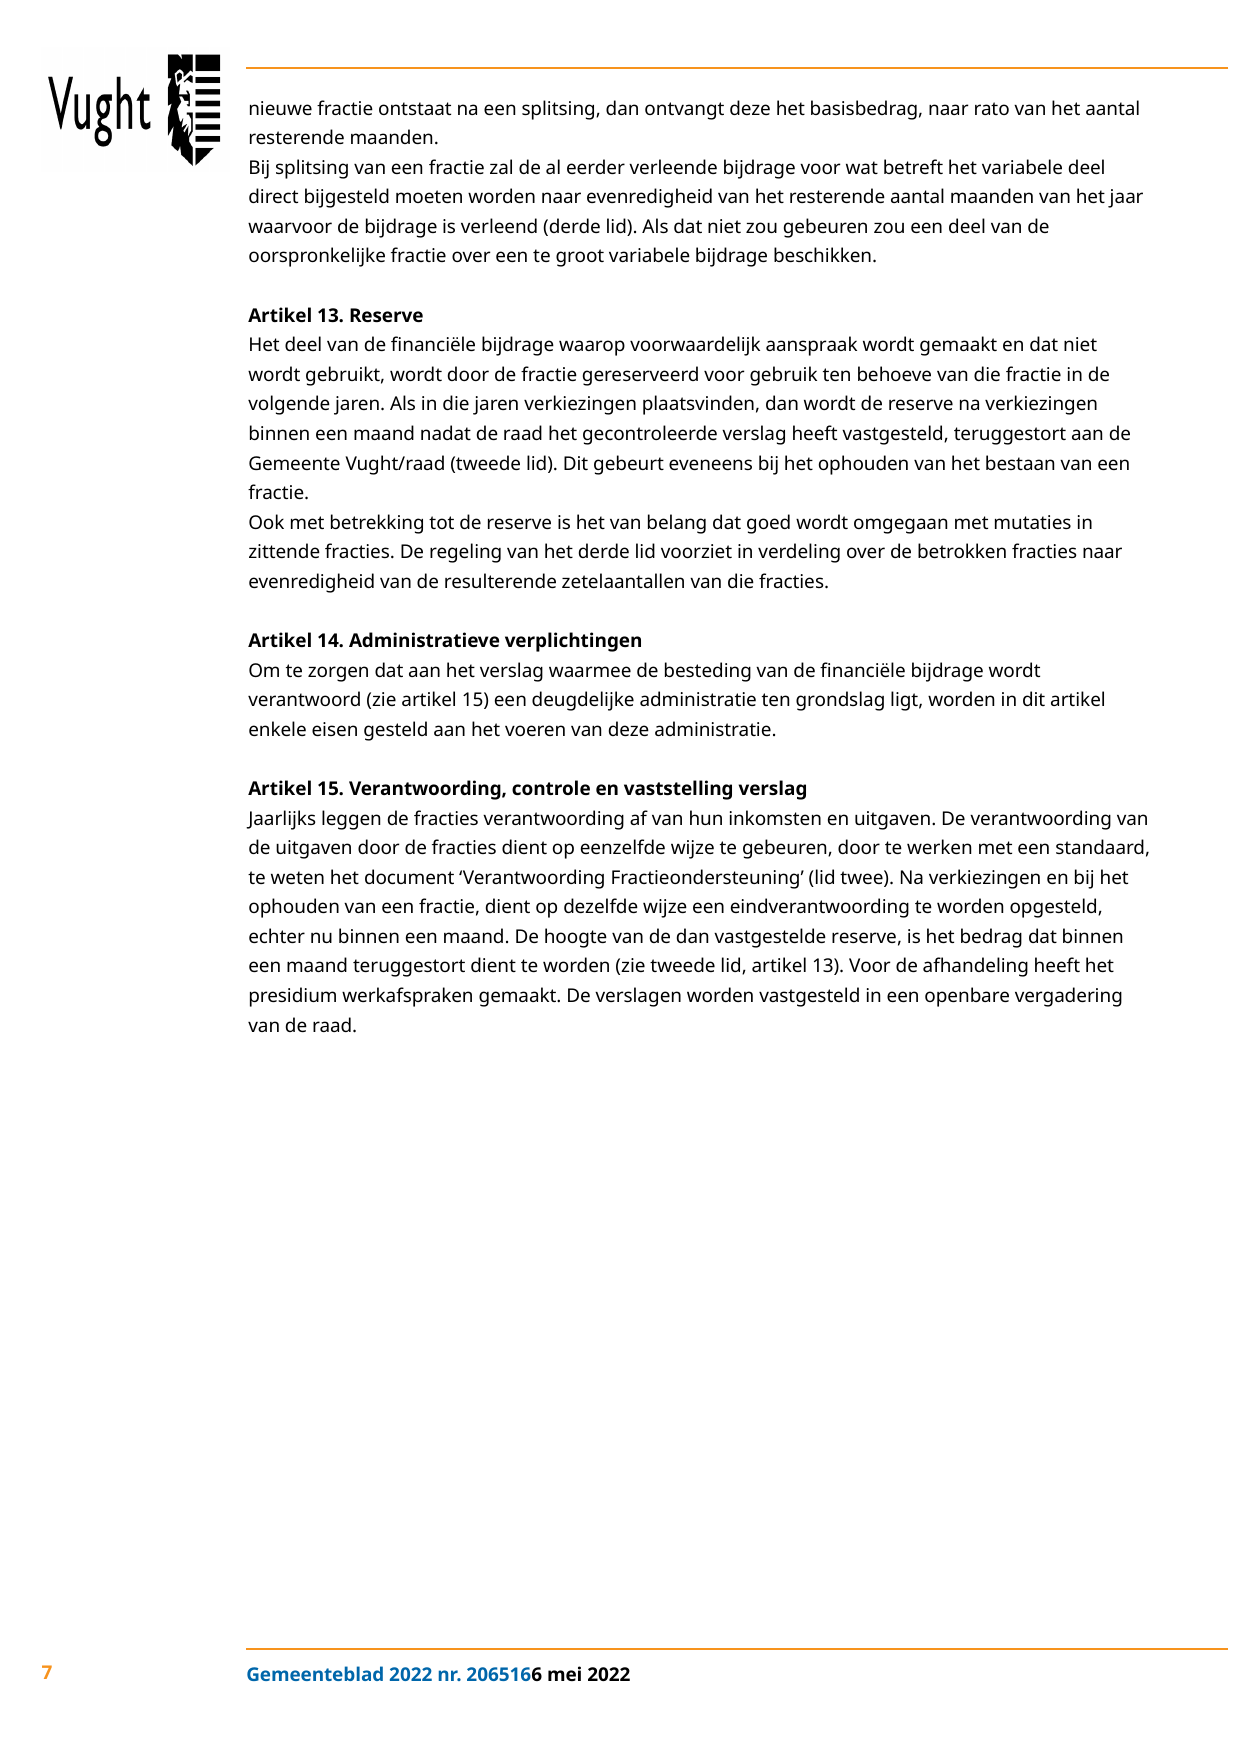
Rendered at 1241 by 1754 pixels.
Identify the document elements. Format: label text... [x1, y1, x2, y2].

text nieuwe fractie ontstaat na een splitsing, dan ontvangt deze het basisbedrag, naar rato van het aantal resterende maanden. [248, 95, 1152, 150]
text Om te zorgen dat aan het verslag waarmee de besteding van de financiële bijdrage wordt verantwoord (zie artikel 15) een deugdelijke administratie ten grondslag ligt, worden in dit artikel enkele eisen gesteld aan het voeren van deze administratie. [248, 657, 1152, 742]
picture [41, 47, 231, 172]
text Artikel 15. Verantwoording, controle en vaststelling verslag [248, 775, 1152, 801]
text Bij splitsing van een fractie zal de al eerder verleende bijdrage voor wat betreft het variabele deel direct bijgesteld moeten worden naar evenredigheid van het resterende aantal maanden van het jaar waarvoor de bijdrage is verleend (derde lid). Als dat niet zou gebeuren zou een deel van de oorspronkelijke fractie over een te groot variabele bijdrage beschikken. [248, 154, 1152, 268]
text Artikel 14. Administratieve verplichtingen [248, 627, 1152, 653]
text Artikel 13. Reserve [248, 302, 1152, 328]
text Jaarlijks leggen de fracties verantwoording af van hun inkomsten en uitgaven. De verantwoording van de uitgaven door de fracties dient op eenzelfde wijze te gebeuren, door te werken met een standaard, te weten het document ‘Verantwoording Fractieondersteuning’ (lid twee). Na verkiezingen en bij het ophouden van een fractie, dient op dezelfde wijze een eindverantwoording te worden opgesteld, echter nu binnen een maand. De hoogte van de dan vastgestelde reserve, is het bedrag dat binnen een maand teruggestort dient te worden (zie tweede lid, artikel 13). Voor de afhandeling heeft het presidium werkafspraken gemaakt. De verslagen worden vastgesteld in een openbare vergadering van de raad. [248, 805, 1152, 1038]
text Ook met betrekking tot de reserve is het van belang dat goed wordt omgegaan met mutaties in zittende fracties. De regeling van het derde lid voorziet in verdeling over de betrokken fracties naar evenredigheid van de resulterende zetelaantallen van die fracties. [248, 509, 1152, 594]
text Het deel van de financiële bijdrage waarop voorwaardelijk aanspraak wordt gemaakt en dat niet wordt gebruikt, wordt door de fractie gereserveerd voor gebruik ten behoeve van die fractie in de volgende jaren. Als in die jaren verkiezingen plaatsvinden, dan wordt de reserve na verkiezingen binnen een maand nadat de raad het gecontroleerde verslag heeft vastgesteld, teruggestort aan de Gemeente Vught/raad (tweede lid). Dit gebeurt eveneens bij het ophouden van het bestaan van een fractie. [248, 331, 1152, 505]
